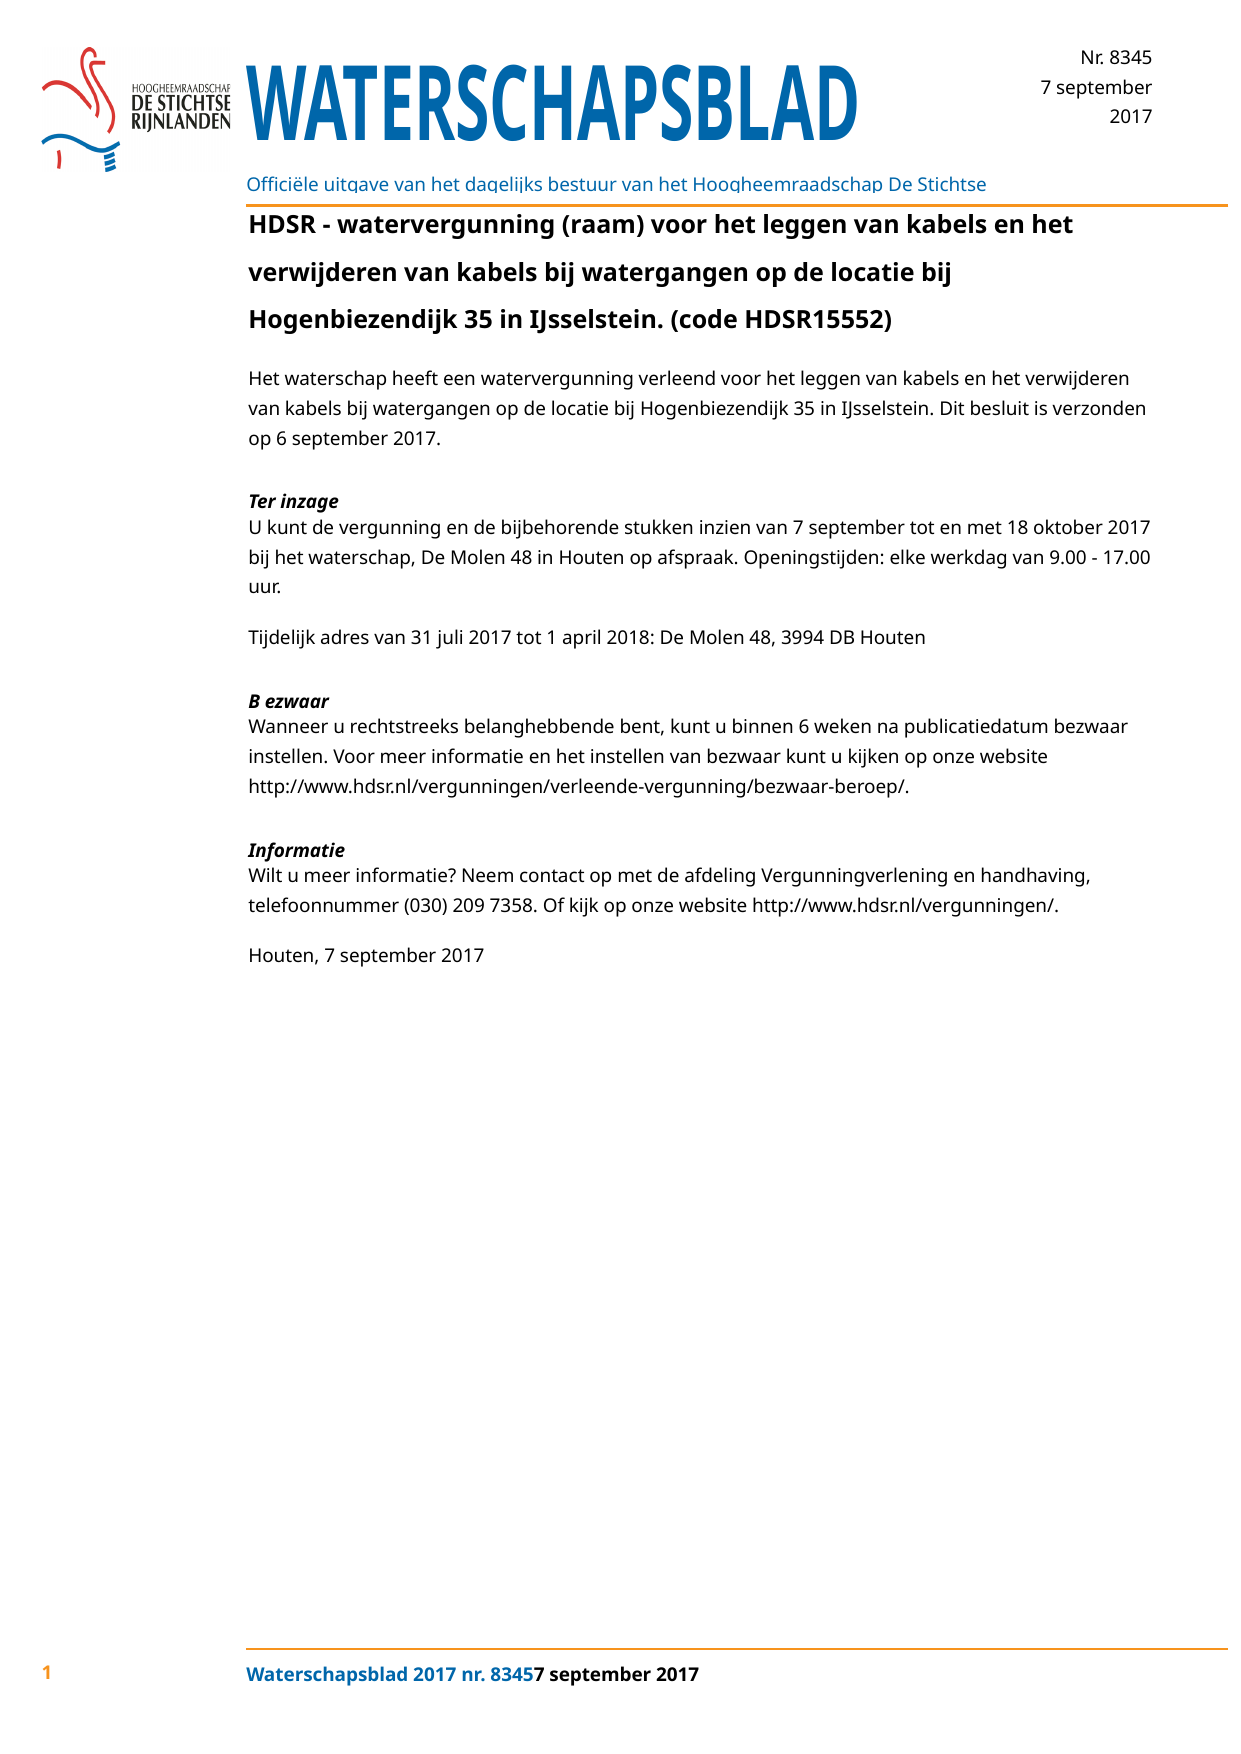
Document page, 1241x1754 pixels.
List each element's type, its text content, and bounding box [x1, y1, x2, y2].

text Wanneer u rechtstreeks belanghebbende bent, kunt u binnen 6 weken na publicatiedatum bezwaar instellen. Voor meer informatie en het instellen van bezwaar kunt u kijken op onze website http://www.hdsr.nl/vergunningen/verleende-vergunning/bezwaar-beroep/. [248, 714, 1152, 798]
text Ter inzage [248, 489, 1152, 514]
text Wilt u meer informatie? Neem contact op met de afdeling Vergunningverlening en handhaving, telefoonnummer (030) 209 7358. Of kijk op onze website http://www.hdsr.nl/vergunningen/. [248, 862, 1152, 918]
text HDSR - watervergunning (raam) voor het leggen van kabels en het verwijderen van kabels bij watergangen op de locatie bij Hogenbiezendijk 35 in IJsselstein. (code HDSR15552) [248, 207, 1152, 336]
text U kunt de vergunning en de bijbehorende stukken inzien van 7 september tot en met 18 oktober 2017 bij het waterschap, De Molen 48 in Houten op afspraak. Openingstijden: elke werkdag van 9.00 - 17.00 uur. [248, 514, 1152, 599]
picture [41, 47, 231, 172]
text Tijdelijk adres van 31 juli 2017 tot 1 april 2018: De Molen 48, 3994 DB Houten [248, 624, 1152, 650]
text Het waterschap heeft een watervergunning verleend voor het leggen van kabels en het verwijderen van kabels bij watergangen op de locatie bij Hogenbiezendijk 35 in IJsselstein. Dit besluit is verzonden op 6 september 2017. [248, 366, 1152, 450]
text Houten, 7 september 2017 [248, 942, 1152, 968]
text Informatie [248, 837, 1152, 862]
text B ezwaar [248, 688, 1152, 714]
